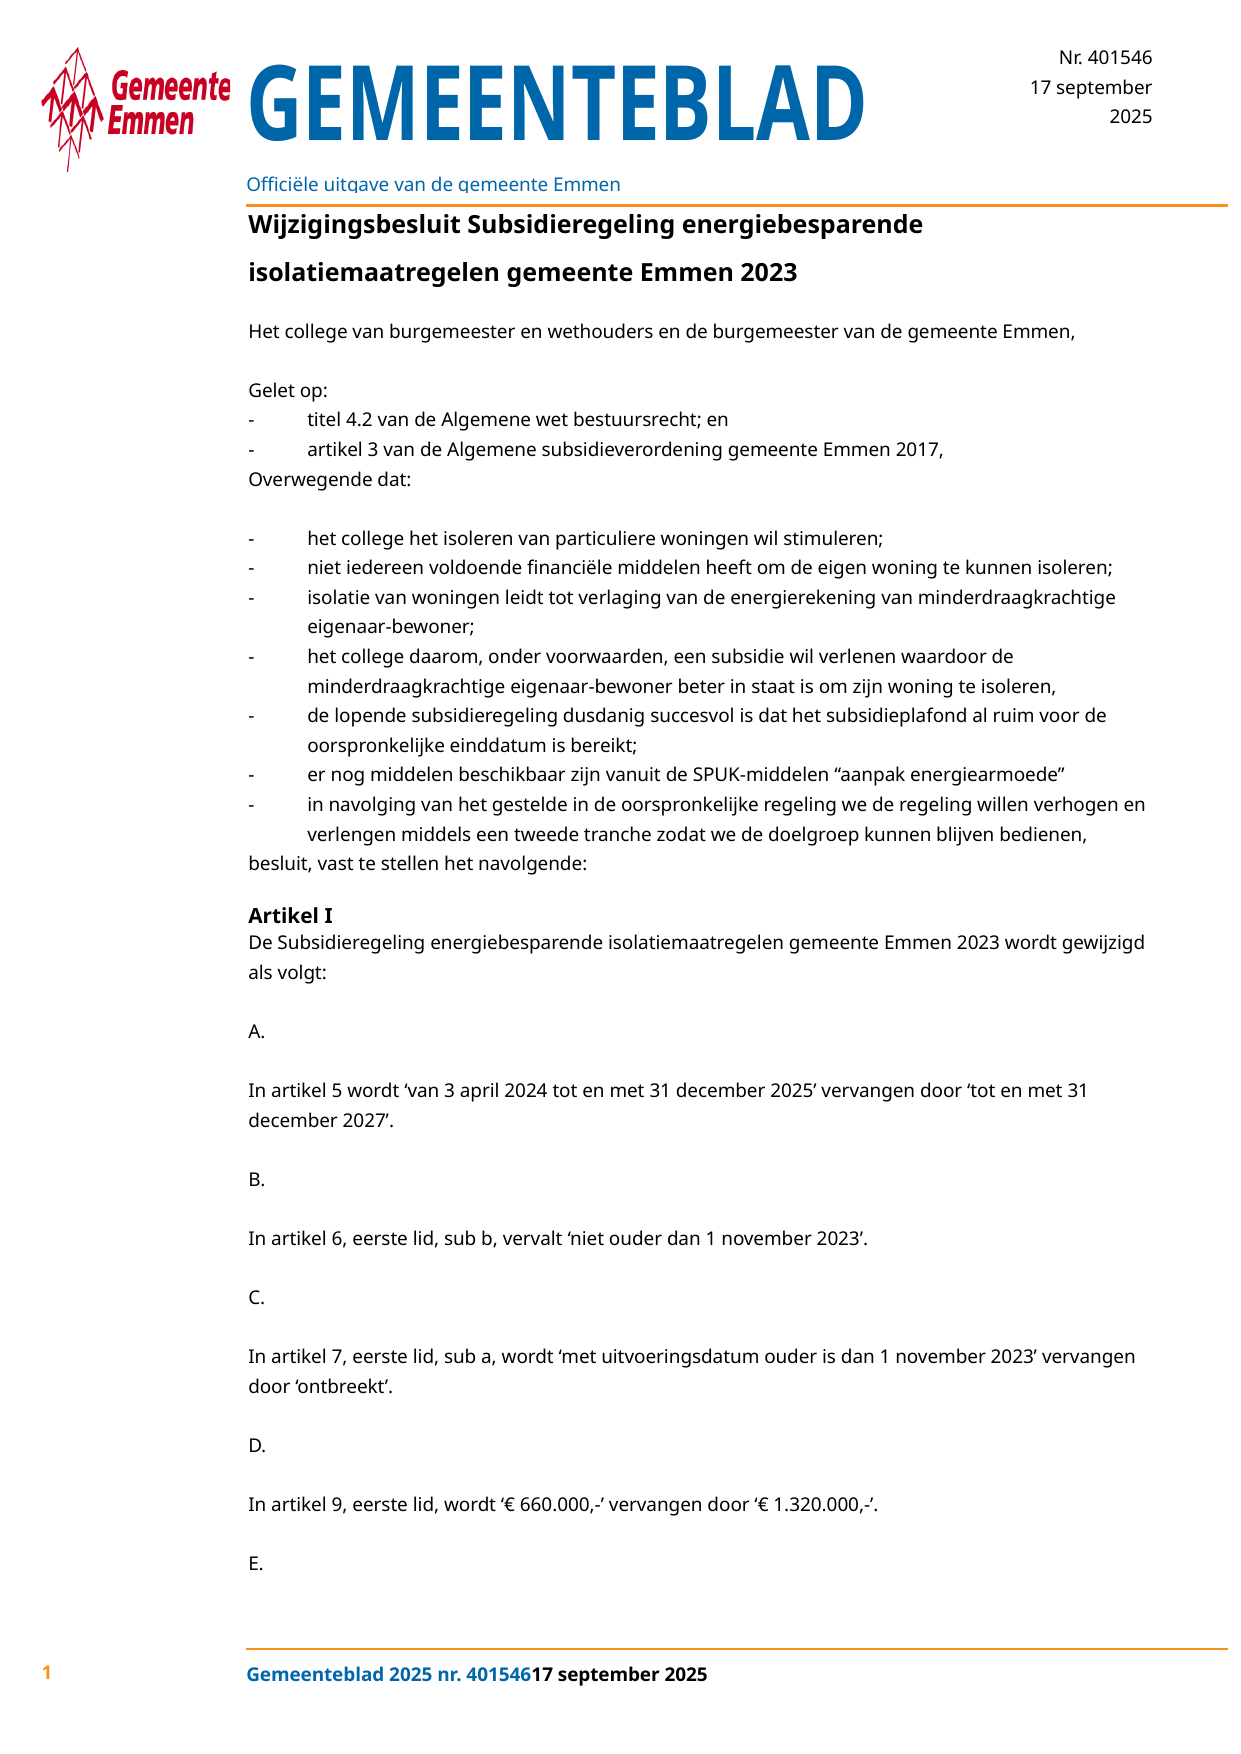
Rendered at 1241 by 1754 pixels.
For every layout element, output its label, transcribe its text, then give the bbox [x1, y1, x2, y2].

text Artikel I [248, 901, 1152, 929]
text In artikel 6, eerste lid, sub b, vervalt ‘niet ouder dan 1 november 2023’. [248, 1225, 1152, 1251]
list het college daarom, onder voorwaarden, een subsidie wil verlenen waardoor de minderdraagkrachtige eigenaar-bewoner beter in staat is om zijn woning te isoleren, [248, 643, 1152, 699]
text C. [248, 1284, 1152, 1310]
list in navolging van het gestelde in de oorspronkelijke regeling we de regeling willen verhogen en verlengen middels een tweede tranche zodat we de doelgroep kunnen blijven bedienen, [248, 791, 1152, 847]
list titel 4.2 van de Algemene wet bestuursrecht; en [248, 407, 1152, 432]
text E. [248, 1551, 1152, 1576]
list artikel 3 van de Algemene subsidieverordening gemeente Emmen 2017, [248, 436, 1152, 462]
text Gelet op: [248, 377, 1152, 403]
text A. [248, 1018, 1152, 1044]
text In artikel 5 wordt ‘van 3 april 2024 tot en met 31 december 2025’ vervangen door ‘tot en met 31 december 2027’. [248, 1077, 1152, 1132]
text Overwegende dat: [248, 466, 1152, 492]
list de lopende subsidieregeling dusdanig succesvol is dat het subsidieplafond al ruim voor de oorspronkelijke einddatum is bereikt; [248, 702, 1152, 758]
text In artikel 9, eerste lid, wordt ‘€ 660.000,-’ vervangen door ‘€ 1.320.000,-’. [248, 1491, 1152, 1517]
text besluit, vast te stellen het navolgende: [248, 850, 1152, 876]
text De Subsidieregeling energiebesparende isolatiemaatregelen gemeente Emmen 2023 wordt gewijzigd als volgt: [248, 929, 1152, 984]
list er nog middelen beschikbaar zijn vanuit de SPUK-middelen “aanpak energiearmoede” [248, 762, 1152, 787]
text In artikel 7, eerste lid, sub a, wordt ‘met uitvoeringsdatum ouder is dan 1 november 2023’ vervangen door ‘ontbreekt’. [248, 1343, 1152, 1399]
text B. [248, 1166, 1152, 1192]
text Wijzigingsbesluit Subsidieregeling energiebesparende isolatiemaatregelen gemeente Emmen 2023 [248, 207, 1152, 288]
list isolatie van woningen leidt tot verlaging van de energierekening van minderdraagkrachtige eigenaar-bewoner; [248, 584, 1152, 639]
text D. [248, 1432, 1152, 1458]
list niet iedereen voldoende financiële middelen heeft om de eigen woning te kunnen isoleren; [248, 554, 1152, 580]
list het college het isoleren van particuliere woningen wil stimuleren; [248, 525, 1152, 551]
picture [41, 47, 231, 172]
text Het college van burgemeester en wethouders en de burgemeester van de gemeente Emmen, [248, 318, 1152, 344]
